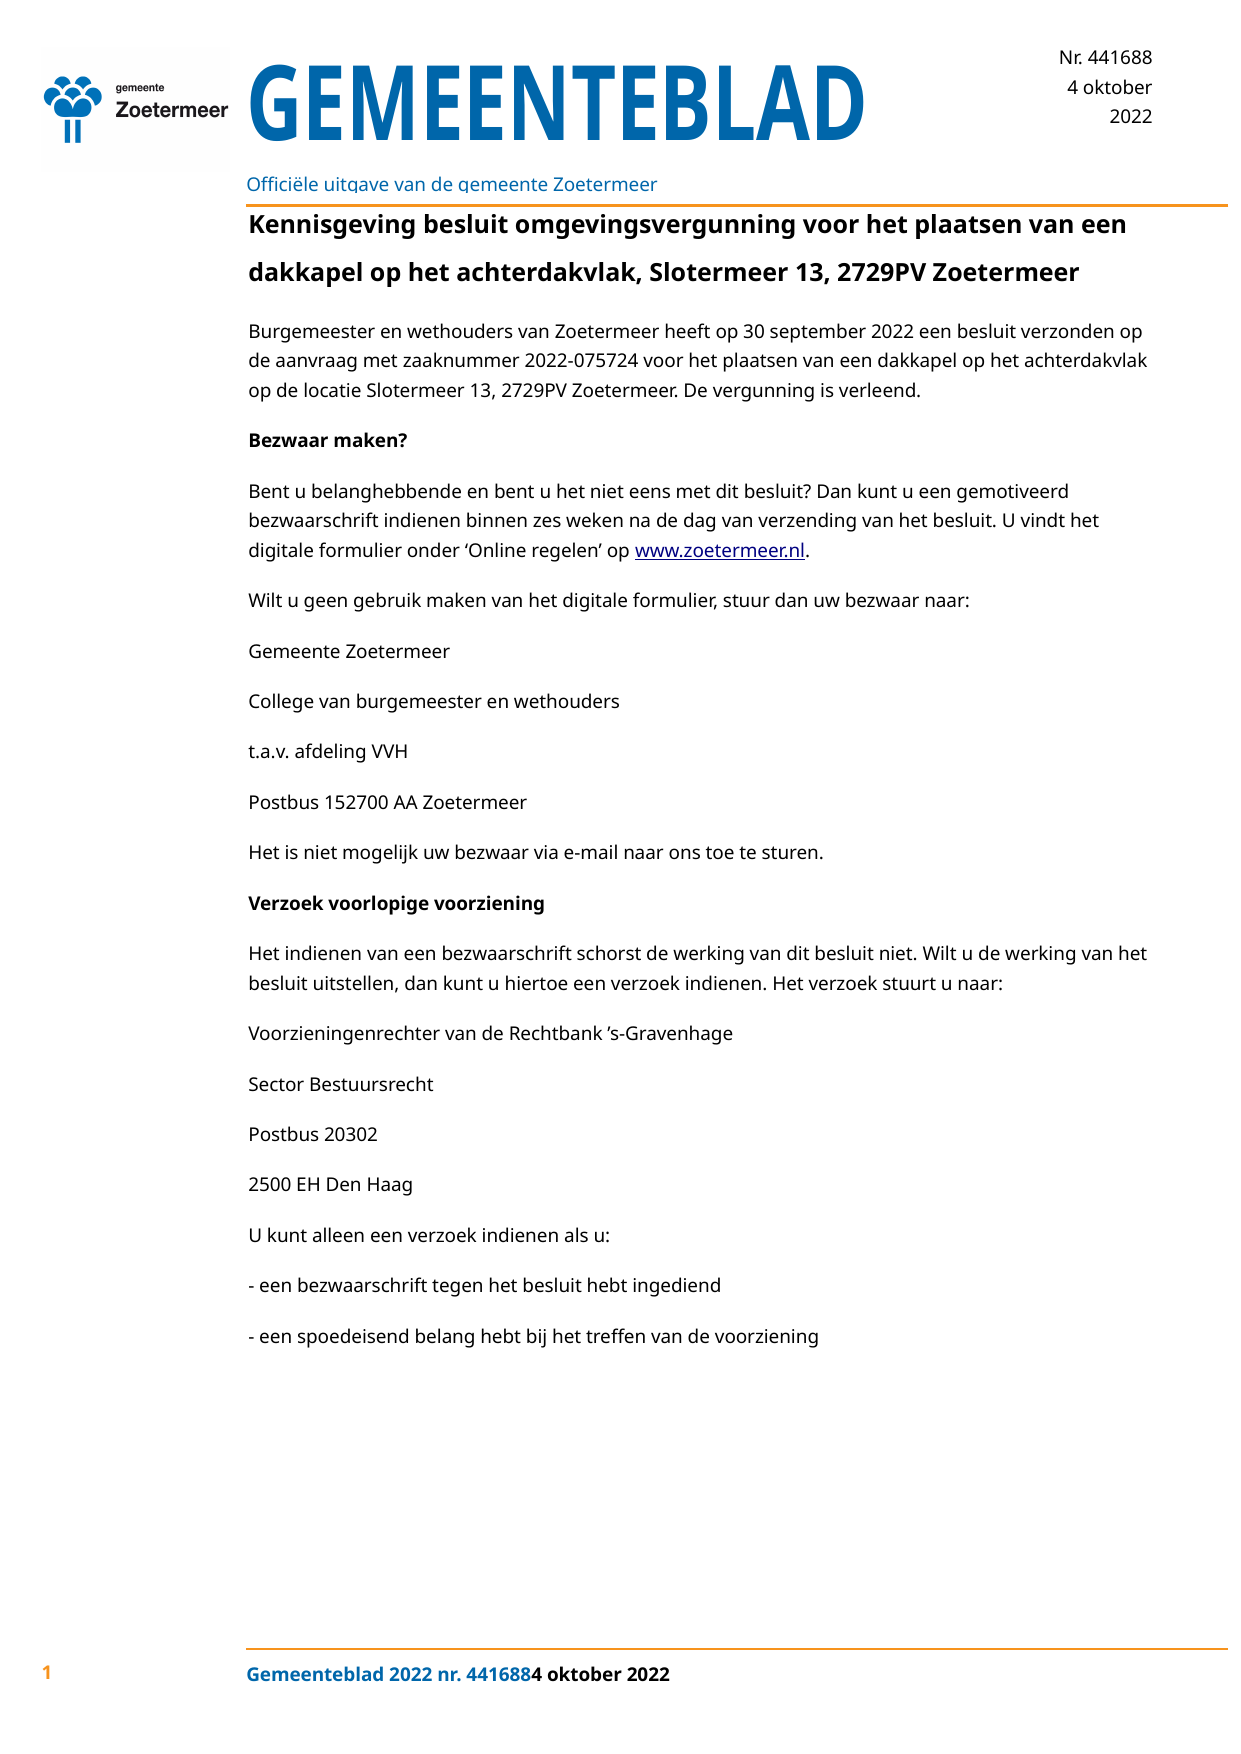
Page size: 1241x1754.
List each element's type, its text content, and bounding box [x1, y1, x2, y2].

text Burgemeester en wethouders van Zoetermeer heeft op 30 september 2022 een besluit verzonden op de aanvraag met zaaknummer 2022-075724 voor het plaatsen van een dakkapel op het achterdakvlak op de locatie Slotermeer 13, 2729PV Zoetermeer. De vergunning is verleend. [248, 318, 1152, 403]
text Kennisgeving besluit omgevingsvergunning voor het plaatsen van een dakkapel op het achterdakvlak, Slotermeer 13, 2729PV Zoetermeer [248, 207, 1152, 288]
text Het is niet mogelijk uw bezwaar via e-mail naar ons toe te sturen. [248, 839, 1152, 865]
text 2500 EH Den Haag [248, 1172, 1152, 1197]
text U kunt alleen een verzoek indienen als u: [248, 1222, 1152, 1248]
text Bent u belanghebbende en bent u het niet eens met dit besluit? Dan kunt u een gemotiveerd bezwaarschrift indienen binnen zes weken na de dag van verzending van het besluit. U vindt het digitale formulier onder ‘Online regelen’ op www.zoetermeer.nl. [248, 478, 1152, 563]
text t.a.v. afdeling VVH [248, 739, 1152, 764]
text College van burgemeester en wethouders [248, 688, 1152, 714]
text Verzoek voorlopige voorziening [248, 890, 1152, 916]
text - een bezwaarschrift tegen het besluit hebt ingediend [248, 1272, 1152, 1298]
text - een spoedeisend belang hebt bij het treffen van de voorziening [248, 1323, 1152, 1349]
text Wilt u geen gebruik maken van het digitale formulier, stuur dan uw bezwaar naar: [248, 587, 1152, 613]
text Voorzieningenrechter van de Rechtbank ’s-Gravenhage [248, 1020, 1152, 1046]
text Postbus 152700 AA Zoetermeer [248, 789, 1152, 815]
text Postbus 20302 [248, 1121, 1152, 1147]
text Het indienen van een bezwaarschrift schorst de werking van dit besluit niet. Wilt u de werking van het besluit uitstellen, dan kunt u hiertoe een verzoek indienen. Het verzoek stuurt u naar: [248, 940, 1152, 996]
text Sector Bestuursrecht [248, 1071, 1152, 1097]
picture [41, 47, 231, 172]
text Gemeente Zoetermeer [248, 638, 1152, 664]
text Bezwaar maken? [248, 427, 1152, 453]
